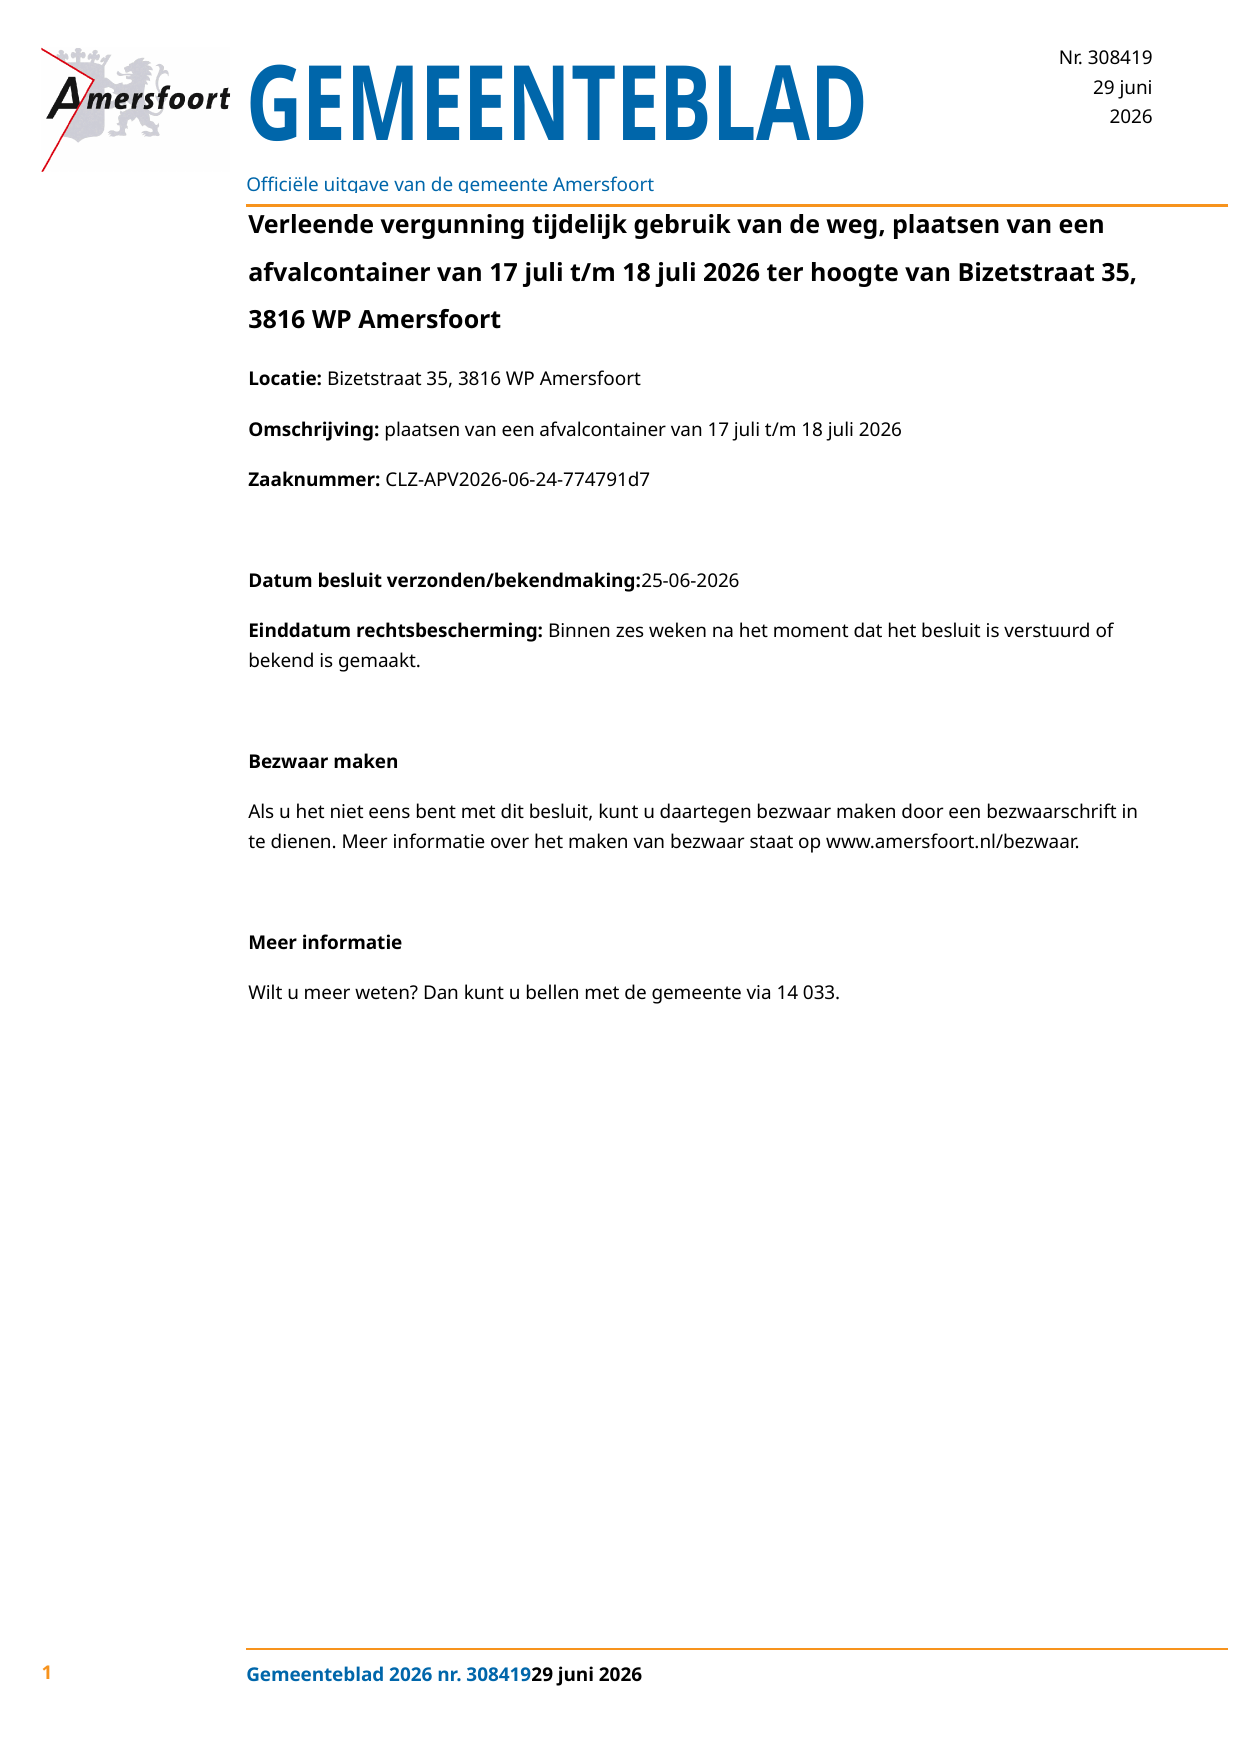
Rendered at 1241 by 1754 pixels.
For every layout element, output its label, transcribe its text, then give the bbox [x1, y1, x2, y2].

text Bezwaar maken [248, 748, 1152, 774]
text Einddatum rechtsbescherming: Binnen zes weken na het moment dat het besluit is verstuurd of bekend is gemaakt. [248, 618, 1152, 673]
text Datum besluit verzonden/bekendmaking:25-06-2026 [248, 567, 1152, 593]
text Omschrijving: plaatsen van een afvalcontainer van 17 juli t/m 18 juli 2026 [248, 416, 1152, 442]
text Meer informatie [248, 929, 1152, 954]
text Wilt u meer weten? Dan kunt u bellen met de gemeente via 14 033. [248, 979, 1152, 1005]
text Als u het niet eens bent met dit besluit, kunt u daartegen bezwaar maken door een bezwaarschrift in te dienen. Meer informatie over het maken van bezwaar staat op www.amersfoort.nl/bezwaar. [248, 798, 1152, 854]
picture [41, 47, 231, 172]
text Verleende vergunning tijdelijk gebruik van de weg, plaatsen van een afvalcontainer van 17 juli t/m 18 juli 2026 ter hoogte van Bizetstraat 35, 3816 WP Amersfoort [248, 207, 1152, 336]
text Zaaknummer: CLZ-APV2026-06-24-774791d7 [248, 466, 1152, 492]
text Locatie: Bizetstraat 35, 3816 WP Amersfoort [248, 366, 1152, 391]
